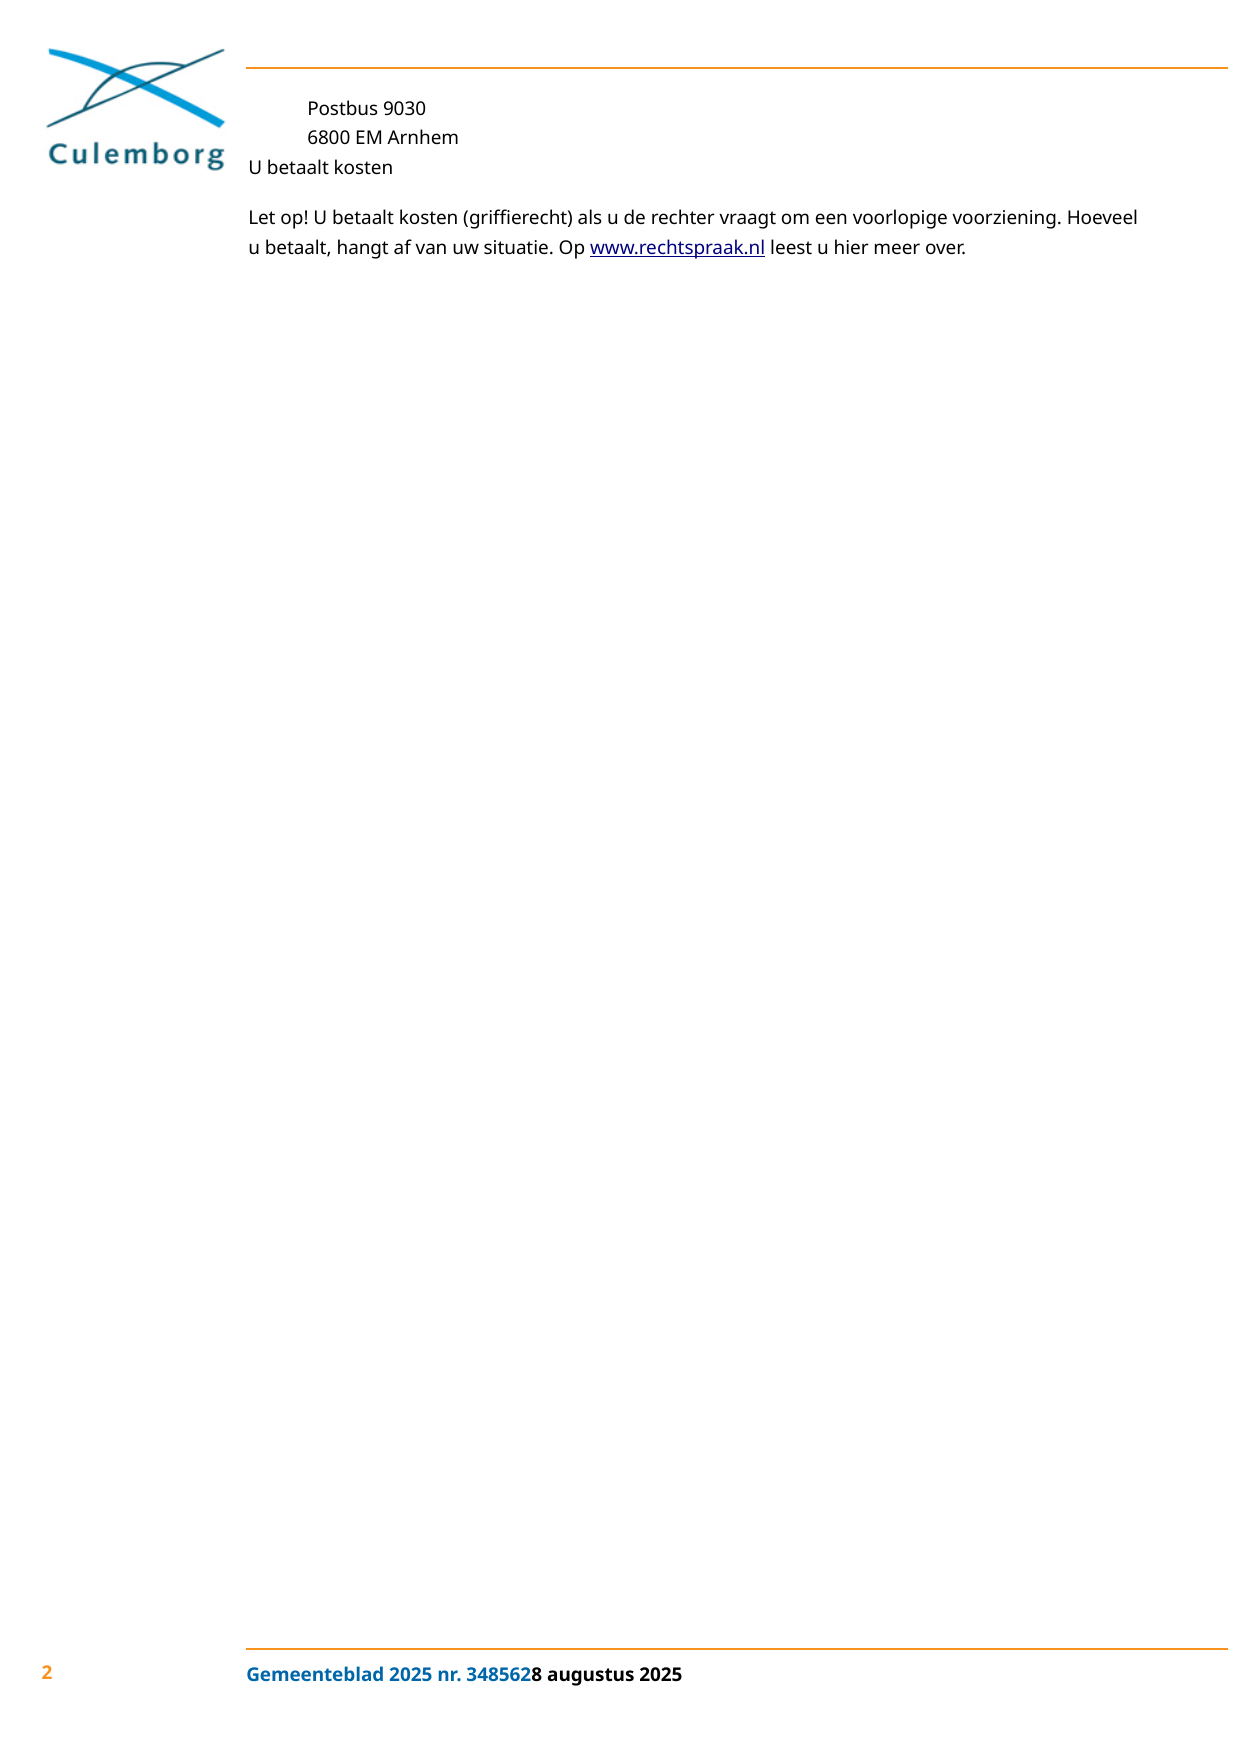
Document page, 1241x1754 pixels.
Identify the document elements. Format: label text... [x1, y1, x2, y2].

list Postbus 9030 [248, 95, 1152, 121]
picture [41, 47, 231, 172]
text U betaalt kosten [248, 154, 1152, 180]
text Let op! U betaalt kosten (griffierecht) als u de rechter vraagt om een voorlopige voorziening. Hoeveel u betaalt, hangt af van uw situatie. Op www.rechtspraak.nl leest u hier meer over. [248, 204, 1152, 260]
list 6800 EM Arnhem [248, 124, 1152, 150]
